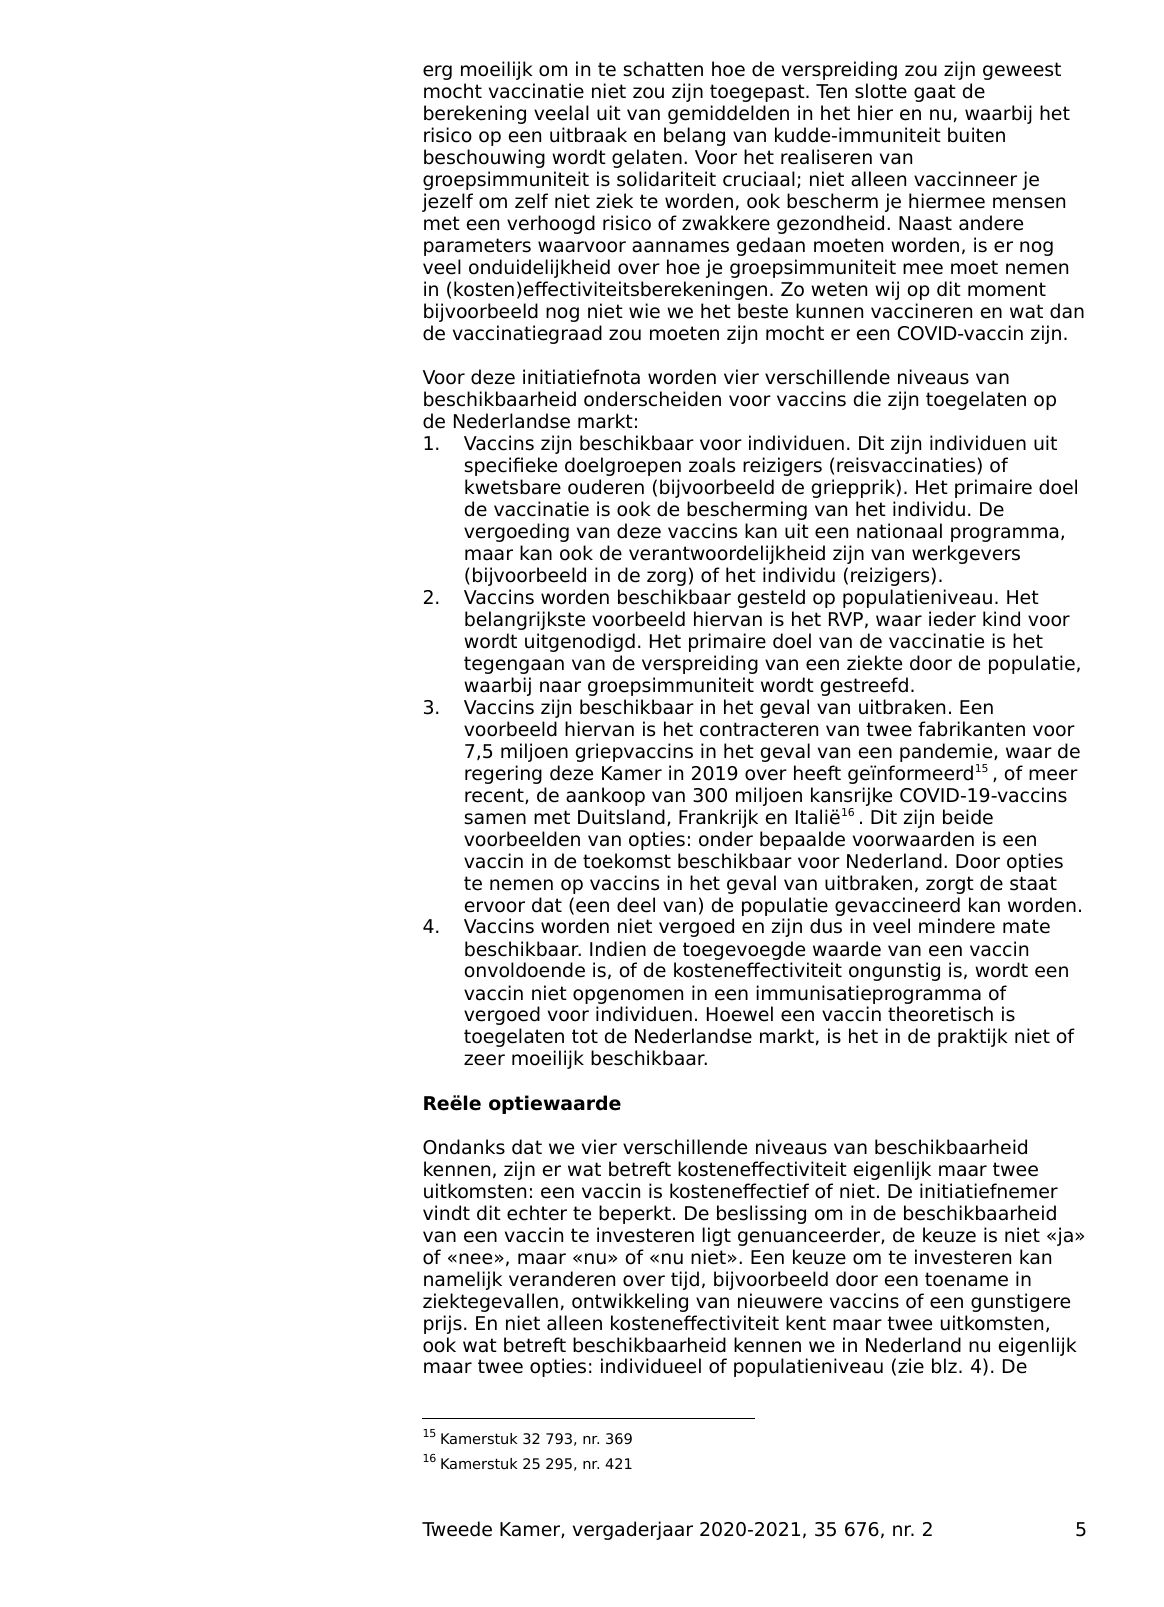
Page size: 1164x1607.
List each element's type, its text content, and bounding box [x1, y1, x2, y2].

text Ondanks dat we vier verschillende niveaus van beschikbaarheid kennen, zijn er wat betreft kosteneffectiviteit eigenlijk maar twee uitkomsten: een vaccin is kosteneffectief of niet. De initiatiefnemer vindt dit echter te beperkt. De beslissing om in de beschikbaarheid van een vaccin te investeren ligt genuanceerder, de keuze is niet «ja» of «nee», maar «nu» of «nu niet». Een keuze om te investeren kan namelijk veranderen over tijd, bijvoorbeeld door een toename in ziektegevallen, ontwikkeling van nieuwere vaccins of een gunstigere prijs. En niet alleen kosteneffectiviteit kent maar twee uitkomsten, ook wat betreft beschikbaarheid kennen we in Nederland nu eigenlijk maar twee opties: individueel of populatieniveau (zie blz. 4). De [422, 1137, 1087, 1378]
text erg moeilijk om in te schatten hoe de verspreiding zou zijn geweest mocht vaccinatie niet zou zijn toegepast. Ten slotte gaat de berekening veelal uit van gemiddelden in het hier en nu, waarbij het risico op een uitbraak en belang van kudde-immuniteit buiten beschouwing wordt gelaten. Voor het realiseren van groepsimmuniteit is solidariteit cruciaal; niet alleen vaccinneer je jezelf om zelf niet ziek te worden, ook bescherm je hiermee mensen met een verhoogd risico of zwakkere gezondheid. Naast andere parameters waarvoor aannames gedaan moeten worden, is er nog veel onduidelijkheid over hoe je groepsimmuniteit mee moet nemen in (kosten)effectiviteitsberekeningen. Zo weten wij op dit moment bijvoorbeeld nog niet wie we het beste kunnen vaccineren en wat dan de vaccinatiegraad zou moeten zijn mocht er een COVID-vaccin zijn. [422, 59, 1087, 345]
subtitle Reële optiewaarde [422, 1092, 1087, 1114]
text Kamerstuk 32 793, nr. 369 [422, 1427, 1087, 1449]
text 1. Vaccins zijn beschikbaar voor individuen. Dit zijn individuen uit specifieke doelgroepen zoals reizigers (reisvaccinaties) of kwetsbare ouderen (bijvoorbeeld de griepprik). Het primaire doel de vaccinatie is ook de bescherming van het individu. De vergoeding van deze vaccins kan uit een nationaal programma, maar kan ook de verantwoordelijkheid zijn van werkgevers (bijvoorbeeld in de zorg) of het individu (reizigers). [422, 433, 1087, 587]
text 4. Vaccins worden niet vergoed en zijn dus in veel mindere mate beschikbaar. Indien de toegevoegde waarde van een vaccin onvoldoende is, of de kosteneffectiviteit ongunstig is, wordt een vaccin niet opgenomen in een immunisatieprogramma of vergoed voor individuen. Hoewel een vaccin theoretisch is toegelaten tot de Nederlandse markt, is het in de praktijk niet of zeer moeilijk beschikbaar. [422, 916, 1087, 1070]
text 3. Vaccins zijn beschikbaar in het geval van uitbraken. Een voorbeeld hiervan is het contracteren van twee fabrikanten voor 7,5 miljoen griepvaccins in het geval van een pandemie, waar de regering deze Kamer in 2019 over heeft geïnformeerd, of meer recent, de aankoop van 300 miljoen kansrijke COVID-19-vaccins samen met Duitsland, Frankrijk en Italië. Dit zijn beide voorbeelden van opties: onder bepaalde voorwaarden is een vaccin in de toekomst beschikbaar voor Nederland. Door opties te nemen op vaccins in het geval van uitbraken, zorgt de staat ervoor dat (een deel van) de populatie gevaccineerd kan worden. [422, 697, 1087, 916]
text Kamerstuk 25 295, nr. 421 [422, 1452, 1087, 1474]
text Voor deze initiatiefnota worden vier verschillende niveaus van beschikbaarheid onderscheiden voor vaccins die zijn toegelaten op de Nederlandse markt: [422, 367, 1087, 433]
text 2. Vaccins worden beschikbaar gesteld op populatieniveau. Het belangrijkste voorbeeld hiervan is het RVP, waar ieder kind voor wordt uitgenodigd. Het primaire doel van de vaccinatie is het tegengaan van de verspreiding van een ziekte door de populatie, waarbij naar groepsimmuniteit wordt gestreefd. [422, 587, 1087, 697]
